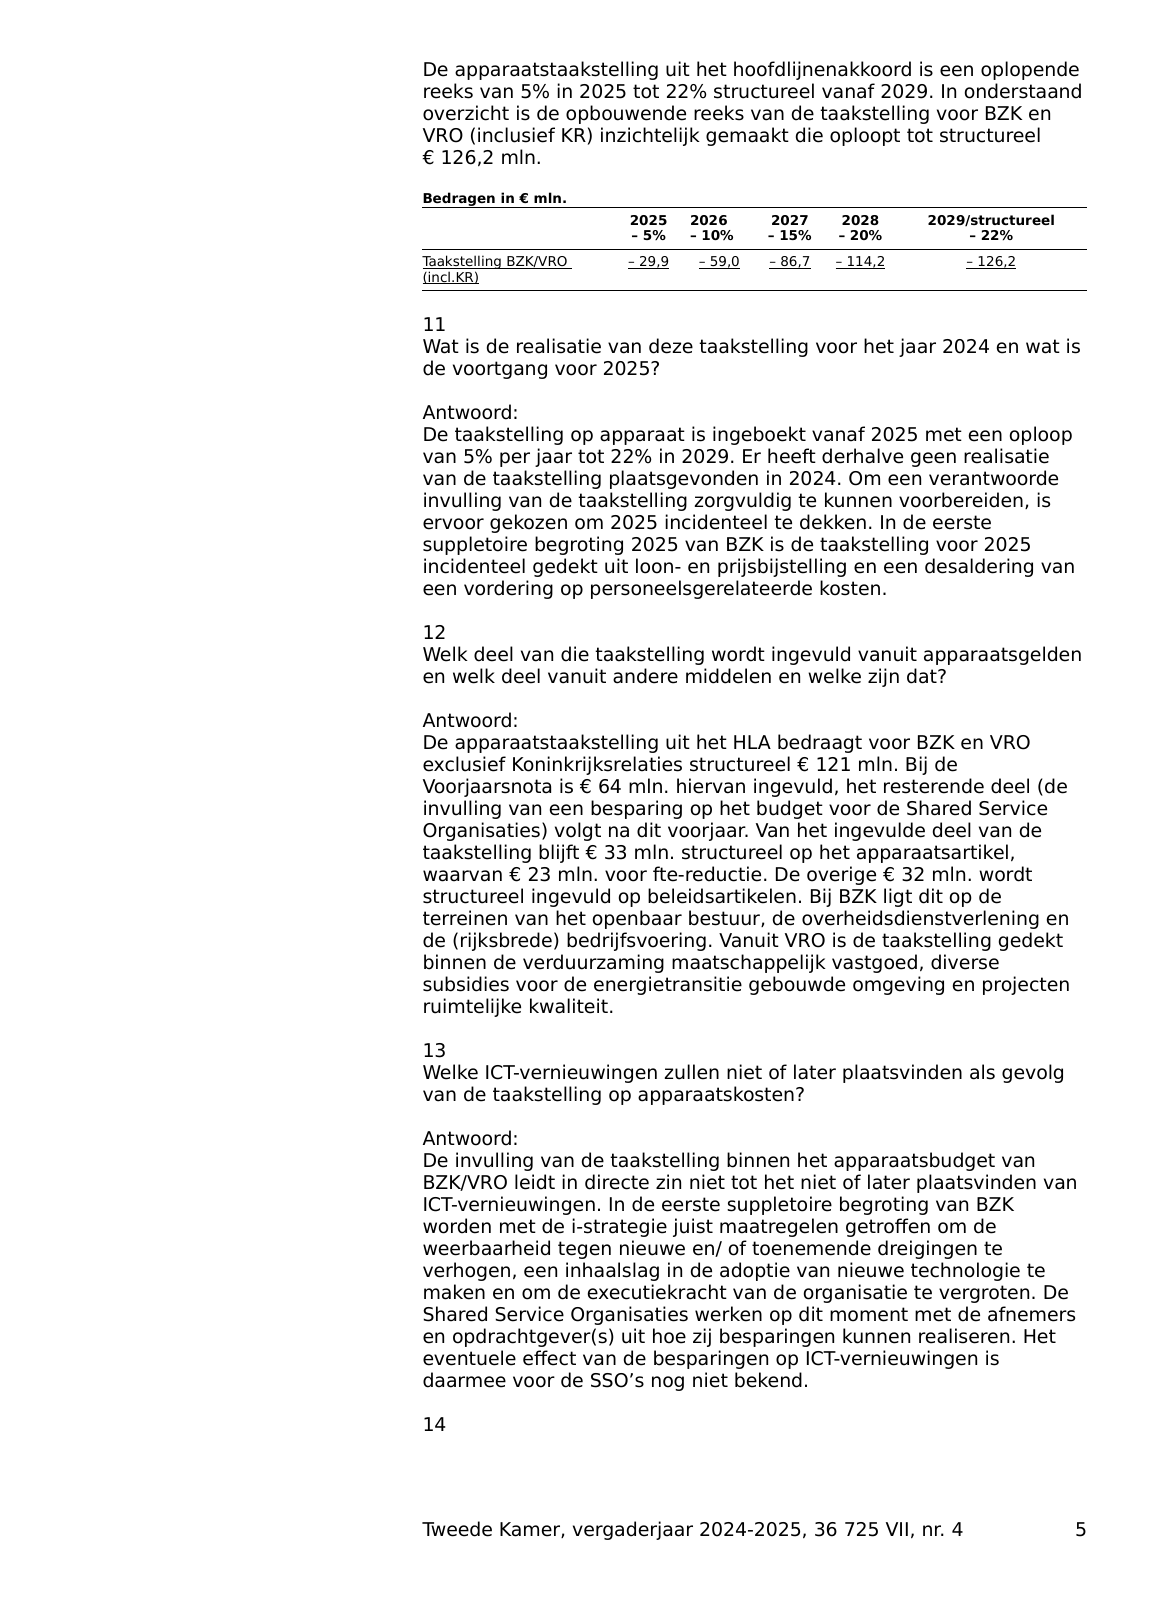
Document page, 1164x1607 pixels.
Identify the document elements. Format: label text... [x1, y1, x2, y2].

table_cell [422, 208, 613, 248]
table_cell 2027 – 15% [754, 208, 825, 248]
table_cell – 126,2 [896, 250, 1087, 290]
text 14 [422, 1414, 1087, 1436]
table_cell – 59,0 [684, 250, 754, 290]
table_header Bedragen in € mln. [422, 191, 1087, 207]
text Welk deel van die taakstelling wordt ingevuld vanuit apparaatsgelden en welk deel vanuit andere middelen en welke zijn dat? [422, 644, 1087, 688]
table_cell – 114,2 [825, 250, 896, 290]
text 13 [422, 1040, 1087, 1062]
table_cell 2028 – 20% [825, 208, 896, 248]
text De apparaatstaakstelling uit het hoofdlijnenakkoord is een oplopende reeks van 5% in 2025 tot 22% structureel vanaf 2029. In onderstaand overzicht is de opbouwende reeks van de taakstelling voor BZK en VRO (inclusief KR) inzichtelijk gemaakt die oploopt tot structureel € 126,2 mln. [422, 59, 1087, 169]
table_cell 2025 – 5% [613, 208, 684, 248]
table_cell – 29,9 [613, 250, 684, 290]
text Antwoord: [422, 1128, 1087, 1150]
text 12 [422, 622, 1087, 644]
table_cell 2026 – 10% [684, 208, 754, 248]
table_cell 2029/structureel – 22% [896, 208, 1087, 248]
table_cell Taakstelling BZK/VRO (incl.KR) [422, 250, 613, 290]
text De taakstelling op apparaat is ingeboekt vanaf 2025 met een oploop van 5% per jaar tot 22% in 2029. Er heeft derhalve geen realisatie van de taakstelling plaatsgevonden in 2024. Om een verantwoorde invulling van de taakstelling zorgvuldig te kunnen voorbereiden, is ervoor gekozen om 2025 incidenteel te dekken. In de eerste suppletoire begroting 2025 van BZK is de taakstelling voor 2025 incidenteel gedekt uit loon- en prijsbijstelling en een desaldering van een vordering op personeelsgerelateerde kosten. [422, 424, 1087, 599]
text Welke ICT-vernieuwingen zullen niet of later plaatsvinden als gevolg van de taakstelling op apparaatskosten? [422, 1062, 1087, 1106]
text De invulling van de taakstelling binnen het apparaatsbudget van BZK/VRO leidt in directe zin niet tot het niet of later plaatsvinden van ICT-vernieuwingen. In de eerste suppletoire begroting van BZK worden met de i-strategie juist maatregelen getroffen om de weerbaarheid tegen nieuwe en/ of toenemende dreigingen te verhogen, een inhaalslag in de adoptie van nieuwe technologie te maken en om de executiekracht van de organisatie te vergroten. De Shared Service Organisaties werken op dit moment met de afnemers en opdrachtgever(s) uit hoe zij besparingen kunnen realiseren. Het eventuele effect van de besparingen op ICT-vernieuwingen is daarmee voor de SSO’s nog niet bekend. [422, 1150, 1087, 1392]
text 11 [422, 313, 1087, 336]
text Antwoord: [422, 402, 1087, 424]
text De apparaatstaakstelling uit het HLA bedraagt voor BZK en VRO exclusief Koninkrijksrelaties structureel € 121 mln. Bij de Voorjaarsnota is € 64 mln. hiervan ingevuld, het resterende deel (de invulling van een besparing op het budget voor de Shared Service Organisaties) volgt na dit voorjaar. Van het ingevulde deel van de taakstelling blijft € 33 mln. structureel op het apparaatsartikel, waarvan € 23 mln. voor fte-reductie. De overige € 32 mln. wordt structureel ingevuld op beleidsartikelen. Bij BZK ligt dit op de terreinen van het openbaar bestuur, de overheidsdienstverlening en de (rijksbrede) bedrijfsvoering. Vanuit VRO is de taakstelling gedekt binnen de verduurzaming maatschappelĳk vastgoed, diverse subsidies voor de energietransitie gebouwde omgeving en projecten ruimtelĳke kwaliteit. [422, 732, 1087, 1017]
table_cell – 86,7 [754, 250, 825, 290]
text Antwoord: [422, 710, 1087, 732]
text Wat is de realisatie van deze taakstelling voor het jaar 2024 en wat is de voortgang voor 2025? [422, 336, 1087, 379]
